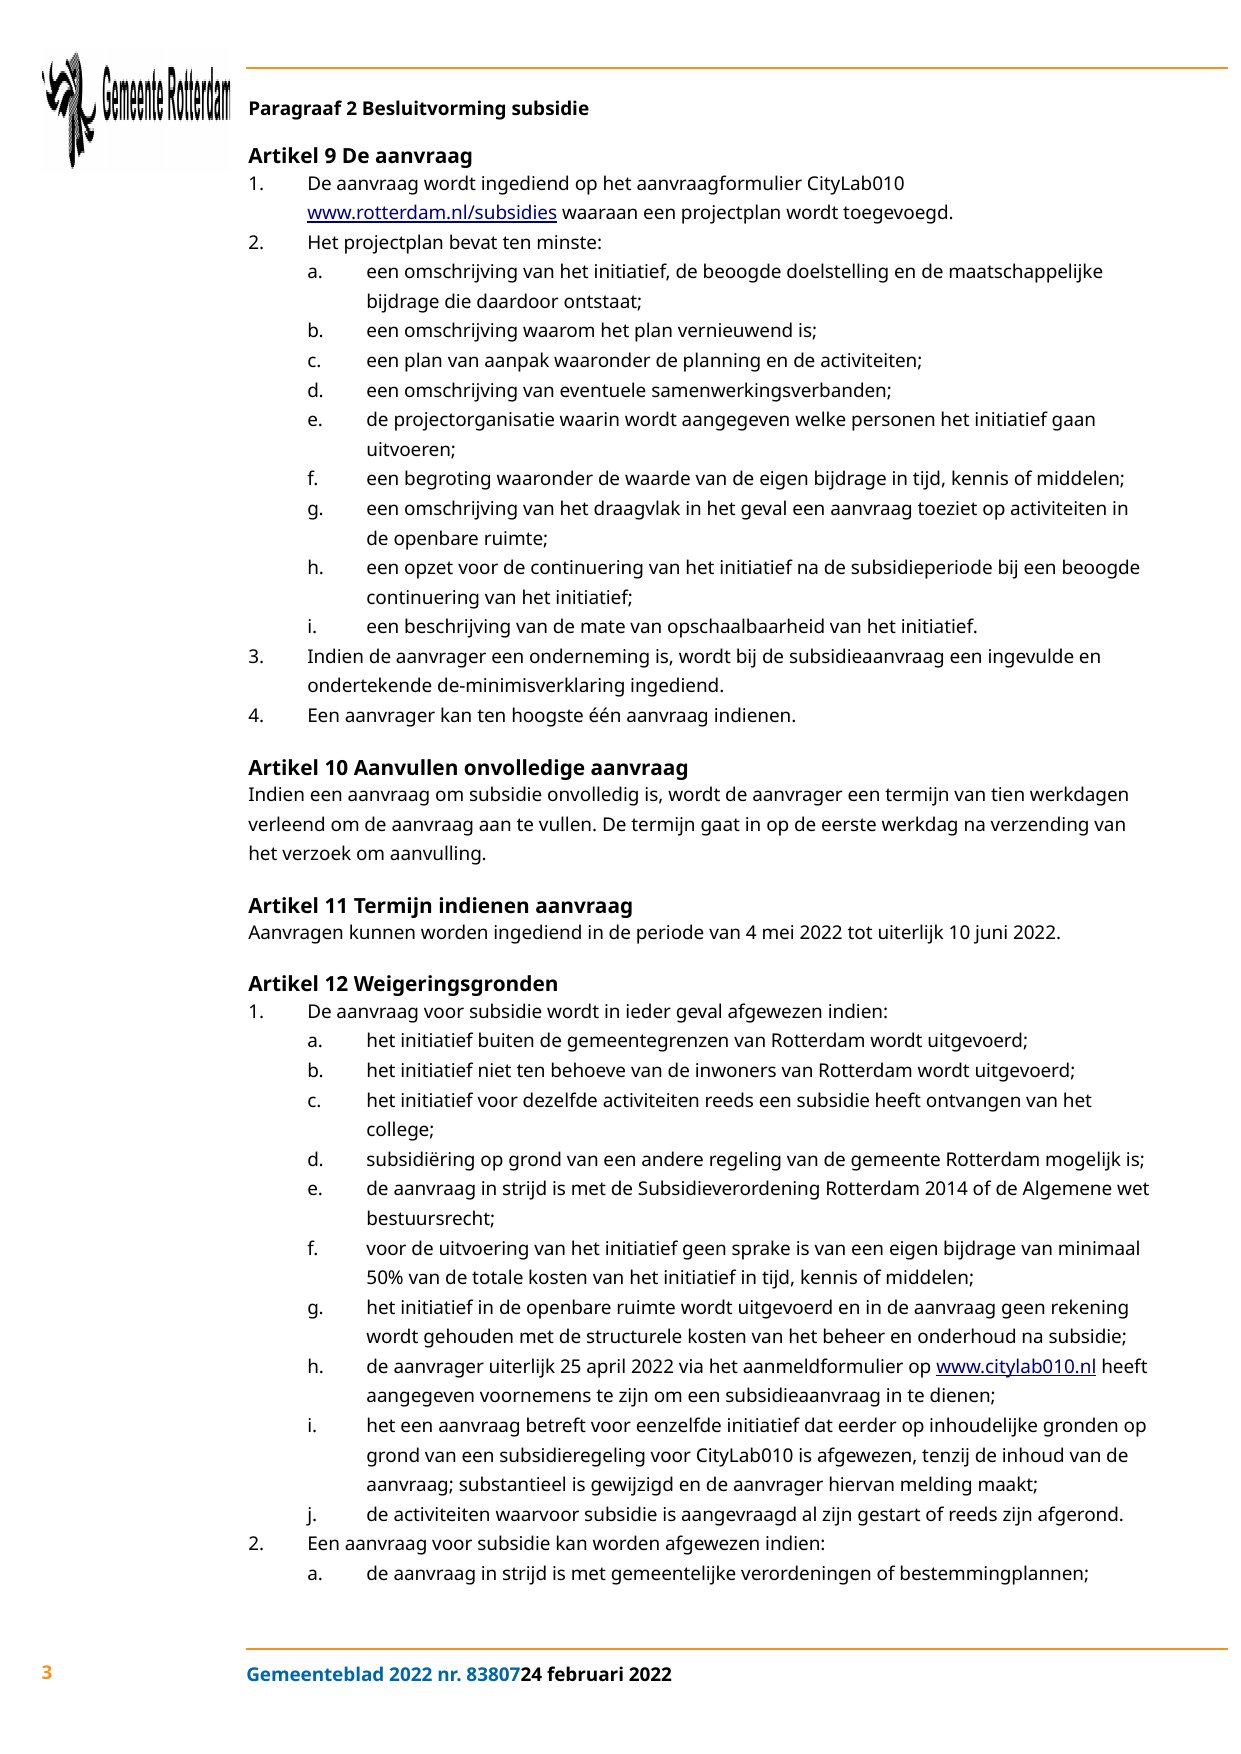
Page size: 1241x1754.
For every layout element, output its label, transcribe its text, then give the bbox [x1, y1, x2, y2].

list voor de uitvoering van het initiatief geen sprake is van een eigen bijdrage van minimaal 50% van de totale kosten van het initiatief in tijd, kennis of middelen; [307, 1235, 1152, 1290]
list de aanvraag in strijd is met gemeentelijke verordeningen of bestemmingplannen; [307, 1560, 1152, 1586]
list een plan van aanpak waaronder de planning en de activiteiten; [307, 347, 1152, 373]
list de aanvraag in strijd is met de Subsidieverordening Rotterdam 2014 of de Algemene wet bestuursrecht; [307, 1176, 1152, 1231]
list een omschrijving van eventuele samenwerkingsverbanden; [307, 377, 1152, 403]
list de projectorganisatie waarin wordt aangegeven welke personen het initiatief gaan uitvoeren; [307, 406, 1152, 462]
list het een aanvraag betreft voor eenzelfde initiatief dat eerder op inhoudelijke gronden op grond van een subsidieregeling voor CityLab010 is afgewezen, tenzij de inhoud van de aanvraag; substantieel is gewijzigd en de aanvrager hiervan melding maakt; [307, 1412, 1152, 1497]
list het initiatief niet ten behoeve van de inwoners van Rotterdam wordt uitgevoerd; [307, 1057, 1152, 1083]
list een omschrijving waarom het plan vernieuwend is; [307, 318, 1152, 343]
list het initiatief in de openbare ruimte wordt uitgevoerd en in de aanvraag geen rekening wordt gehouden met de structurele kosten van het beheer en onderhoud na subsidie; [307, 1294, 1152, 1349]
list de activiteiten waarvoor subsidie is aangevraagd al zijn gestart of reeds zijn afgerond. [307, 1501, 1152, 1527]
text Artikel 12 Weigeringsgronden [248, 969, 1152, 998]
list de aanvrager uiterlijk 25 april 2022 via het aanmeldformulier op www.citylab010.nl heeft aangegeven voornemens te zijn om een subsidieaanvraag in te dienen; [307, 1353, 1152, 1408]
list het initiatief buiten de gemeentegrenzen van Rotterdam wordt uitgevoerd; [307, 1028, 1152, 1053]
text Indien een aanvraag om subsidie onvolledig is, wordt de aanvrager een termijn van tien werkdagen verleend om de aanvraag aan te vullen. De termijn gaat in op de eerste werkdag na verzending van het verzoek om aanvulling. [248, 781, 1152, 866]
list Indien de aanvrager een onderneming is, wordt bij de subsidieaanvraag een ingevulde en ondertekende de-minimisverklaring ingediend. [248, 643, 1152, 698]
list Het projectplan bevat ten minste: [248, 229, 1152, 255]
text Artikel 11 Termijn indienen aanvraag [248, 891, 1152, 919]
picture [41, 47, 231, 172]
list een beschrijving van de mate van opschaalbaarheid van het initiatief. [307, 613, 1152, 639]
text Paragraaf 2 Besluitvorming subsidie [248, 95, 1152, 121]
text Artikel 10 Aanvullen onvolledige aanvraag [248, 753, 1152, 781]
list een opzet voor de continuering van het initiatief na de subsidieperiode bij een beoogde continuering van het initiatief; [307, 554, 1152, 610]
text Artikel 9 De aanvraag [248, 141, 1152, 170]
list het initiatief voor dezelfde activiteiten reeds een subsidie heeft ontvangen van het college; [307, 1087, 1152, 1142]
list subsidiëring op grond van een andere regeling van de gemeente Rotterdam mogelijk is; [307, 1146, 1152, 1172]
list een omschrijving van het draagvlak in het geval een aanvraag toeziet op activiteiten in de openbare ruimte; [307, 495, 1152, 551]
text Aanvragen kunnen worden ingediend in de periode van 4 mei 2022 tot uiterlijk 10 juni 2022. [248, 919, 1152, 945]
list een omschrijving van het initiatief, de beoogde doelstelling en de maatschappelijke bijdrage die daardoor ontstaat; [307, 258, 1152, 314]
list Een aanvrager kan ten hoogste één aanvraag indienen. [248, 702, 1152, 728]
list De aanvraag wordt ingediend op het aanvraagformulier CityLab010 www.rotterdam.nl/subsidies waaraan een projectplan wordt toegevoegd. [248, 170, 1152, 225]
list een begroting waaronder de waarde van de eigen bijdrage in tijd, kennis of middelen; [307, 466, 1152, 491]
list De aanvraag voor subsidie wordt in ieder geval afgewezen indien: [248, 998, 1152, 1024]
list Een aanvraag voor subsidie kan worden afgewezen indien: [248, 1531, 1152, 1556]
